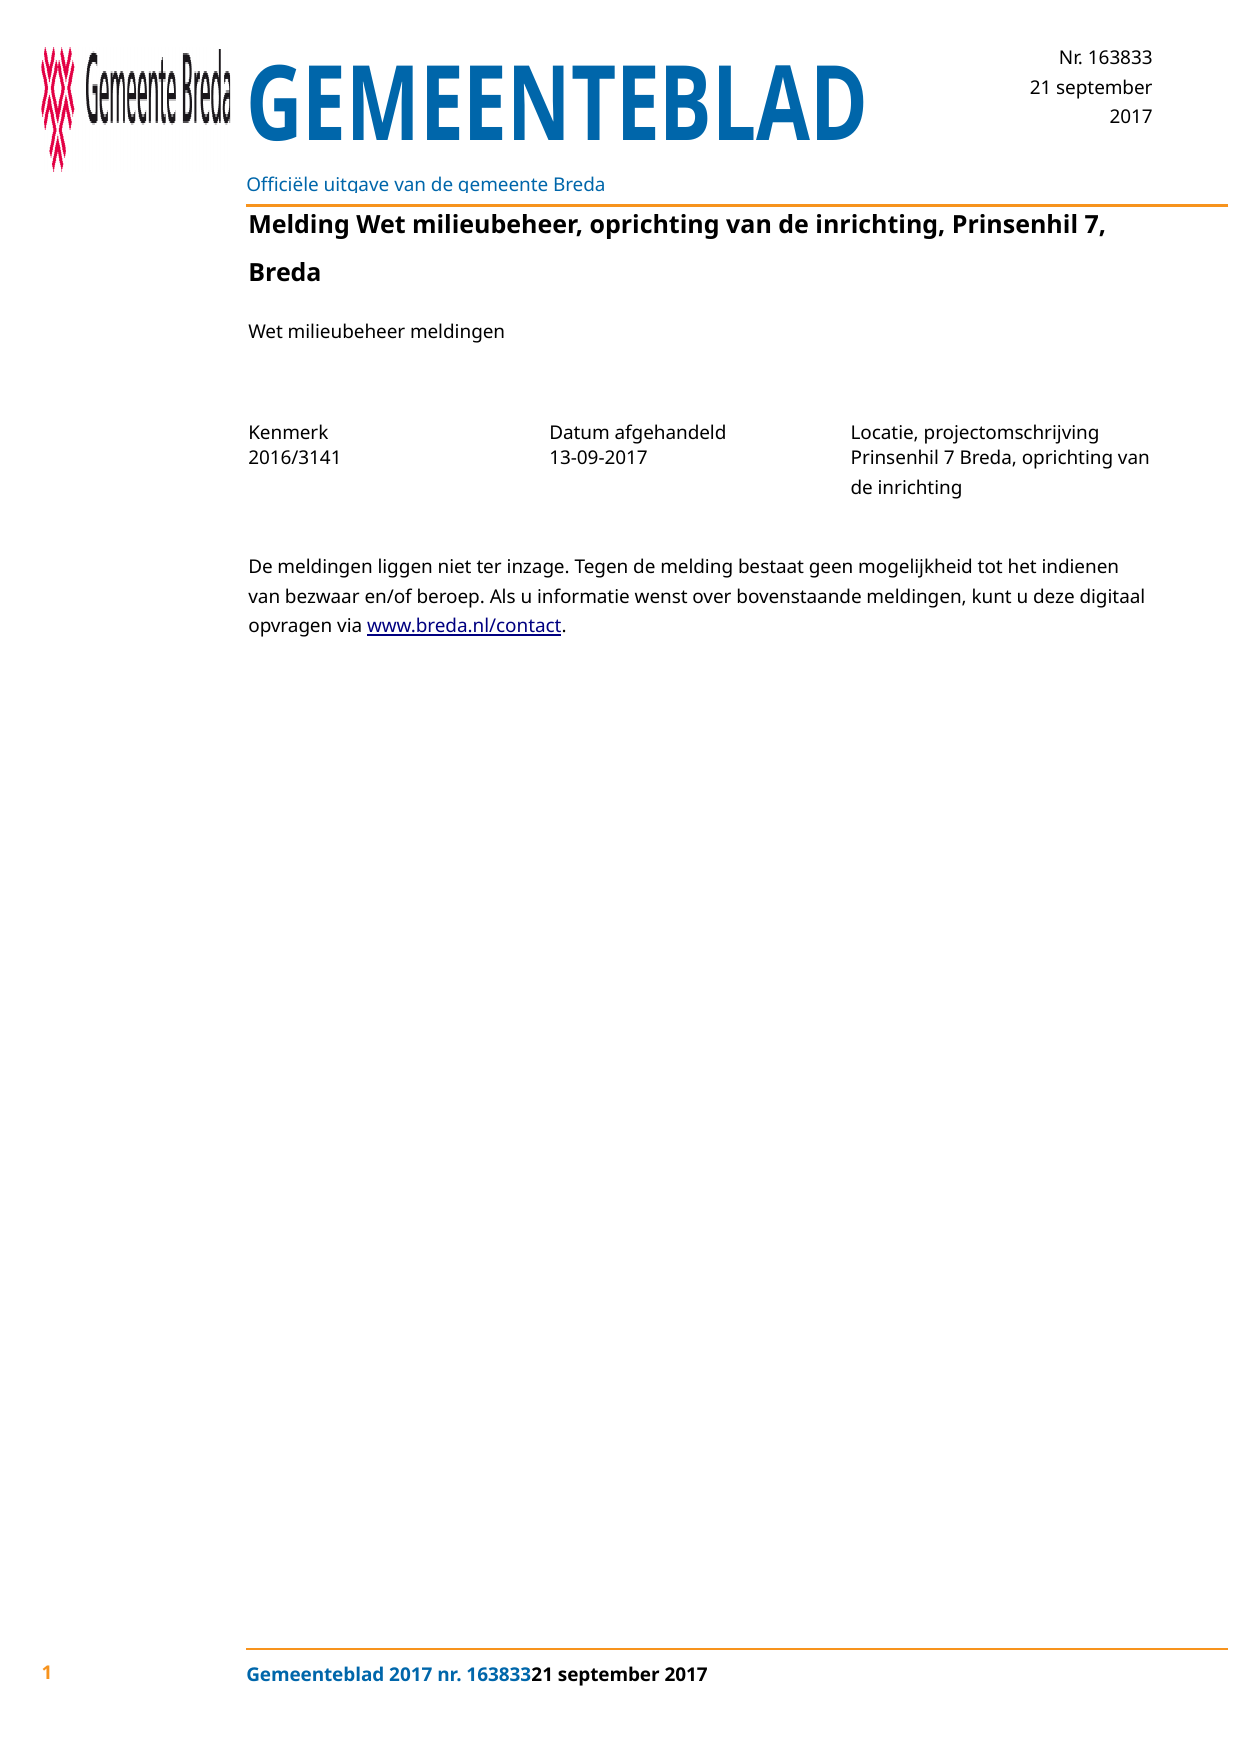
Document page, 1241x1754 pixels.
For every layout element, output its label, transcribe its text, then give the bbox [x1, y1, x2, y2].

table_cell Prinsenhil 7 Breda, oprichting van de inrichting [850, 445, 1152, 500]
table_cell 13-09-2017 [549, 445, 850, 500]
text De meldingen liggen niet ter inzage. Tegen de melding bestaat geen mogelijkheid tot het indienen van bezwaar en/of beroep. Als u informatie wenst over bovenstaande meldingen, kunt u deze digitaal opvragen via www.breda.nl/contact. [248, 553, 1152, 638]
table_header Locatie, projectomschrijving [850, 419, 1152, 444]
text Wet milieubeheer meldingen [248, 318, 1152, 344]
table_cell 2016/3141 [248, 445, 549, 500]
text Melding Wet milieubeheer, oprichting van de inrichting, Prinsenhil 7, Breda [248, 207, 1152, 288]
table_header Datum afgehandeld [549, 419, 850, 444]
picture [41, 47, 231, 172]
table_header Kenmerk [248, 419, 549, 444]
